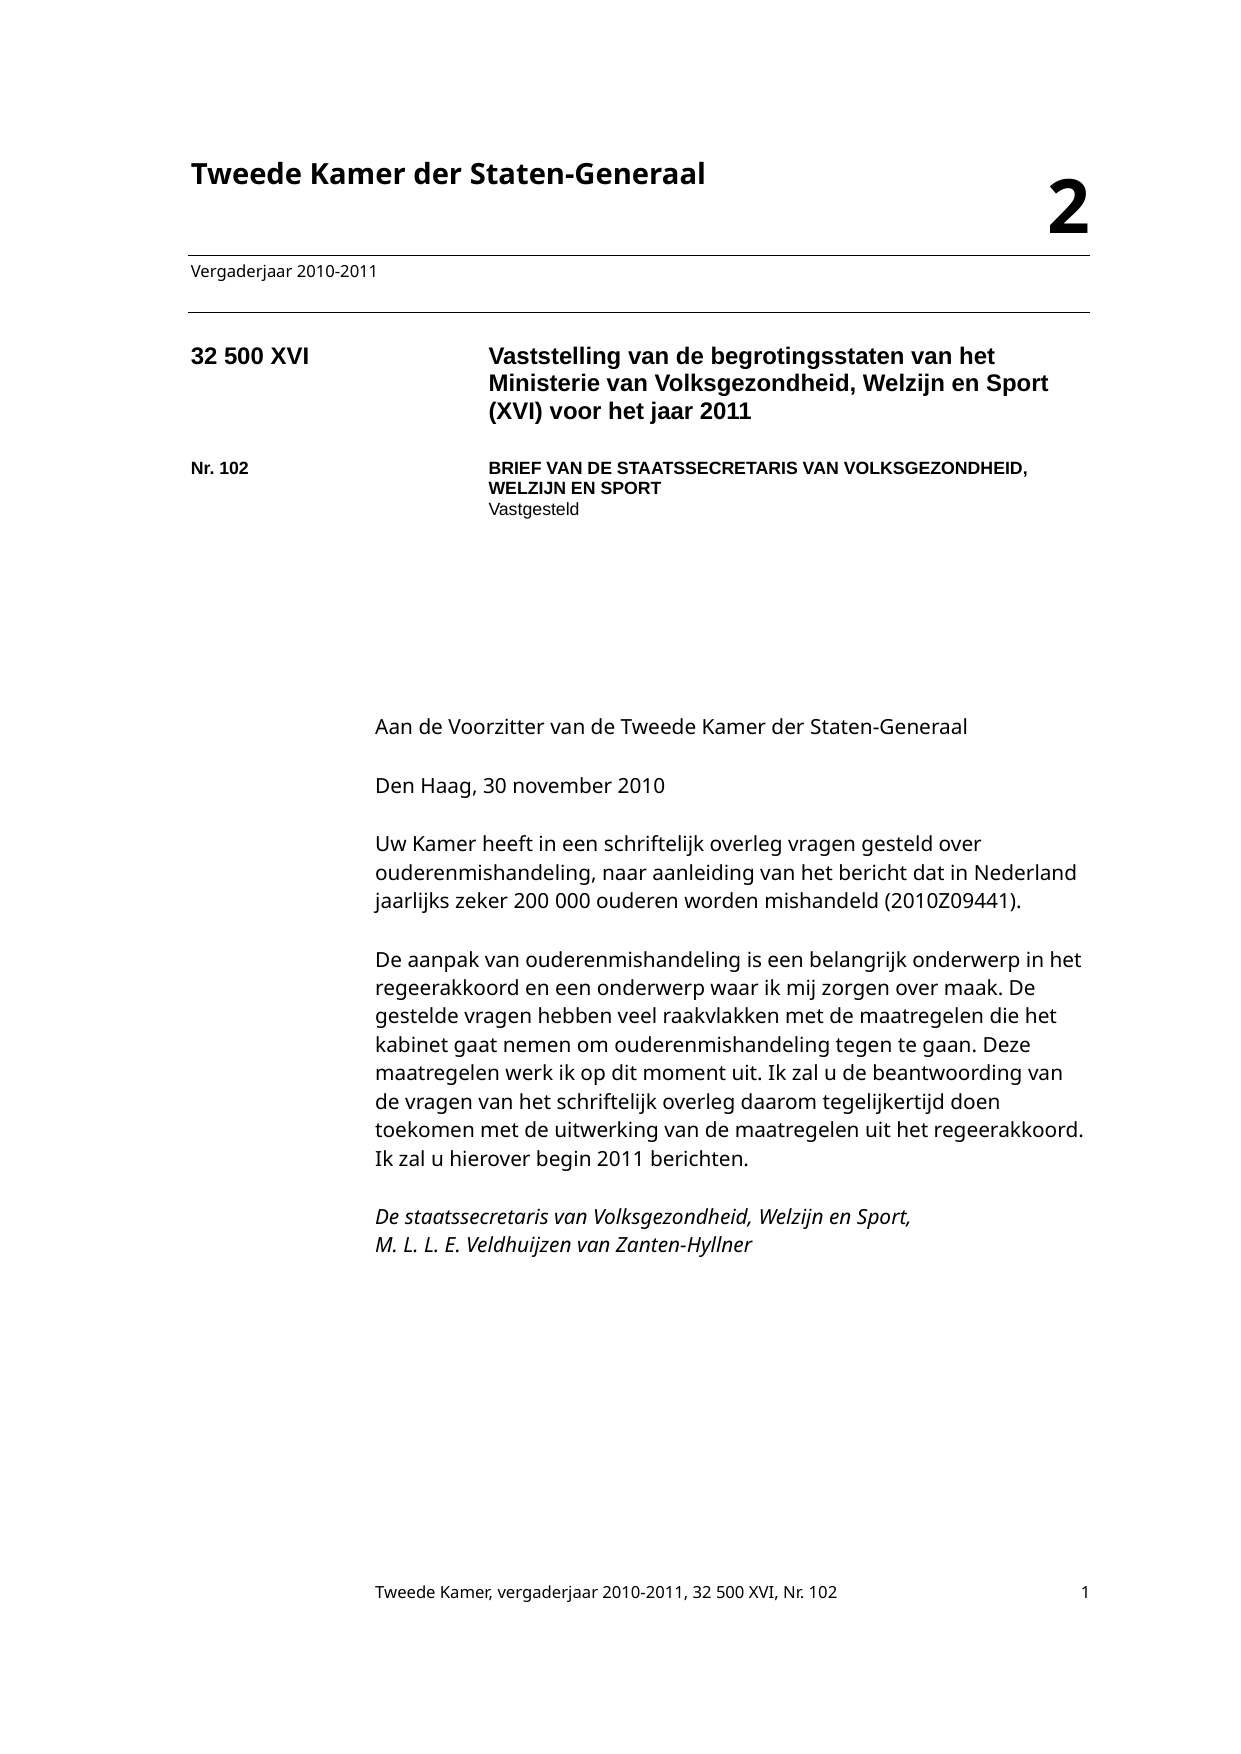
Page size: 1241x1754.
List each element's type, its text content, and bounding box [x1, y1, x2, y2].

text M. L. L. E. Veldhuijzen van Zanten-Hyllner [375, 1231, 1090, 1259]
table_header Tweede Kamer der Staten-Generaal [188, 150, 909, 255]
table_cell Vaststelling van de begrotingsstaten van het Ministerie van Volksgezondheid, Welzijn en Sport (XVI) voor het jaar 2011 [485, 339, 1090, 454]
text Uw Kamer heeft in een schriftelijk overleg vragen gesteld over ouderenmishandeling, naar aanleiding van het bericht dat in Nederland jaarlijks zeker 200 000 ouderen worden mishandeld (2010Z09441). [375, 829, 1090, 915]
table_cell 32 500 XVI [188, 339, 485, 454]
table_cell [188, 313, 485, 339]
text De aanpak van ouderenmishandeling is een belangrijk onderwerp in het regeerakkoord en een onderwerp waar ik mij zorgen over maak. De gestelde vragen hebben veel raakvlakken met de maatregelen die het kabinet gaat nemen om ouderenmishandeling tegen te gaan. Deze maatregelen werk ik op dit moment uit. Ik zal u de beantwoording van de vragen van het schriftelijk overleg daarom tegelijkertijd doen toekomen met de uitwerking van de maatregelen uit het regeerakkoord. Ik zal u hierover begin 2011 berichten. [375, 945, 1090, 1172]
table_cell [485, 313, 1090, 339]
table_header 2 [910, 150, 1090, 255]
table_cell BRIEF VAN DE STAATSSECRETARIS VAN VOLKSGEZONDHEID, WELZIJN EN SPORT Vastgesteld [485, 455, 1090, 594]
text De staatssecretaris van Volksgezondheid, Welzijn en Sport, [375, 1202, 1090, 1231]
table_cell Vergaderjaar 2010-2011 [188, 256, 485, 312]
text Den Haag, 30 november 2010 [375, 771, 1090, 799]
table_cell [485, 256, 1090, 312]
text Aan de Voorzitter van de Tweede Kamer der Staten-Generaal [375, 712, 1090, 741]
table_cell Nr. 102 [188, 455, 485, 594]
